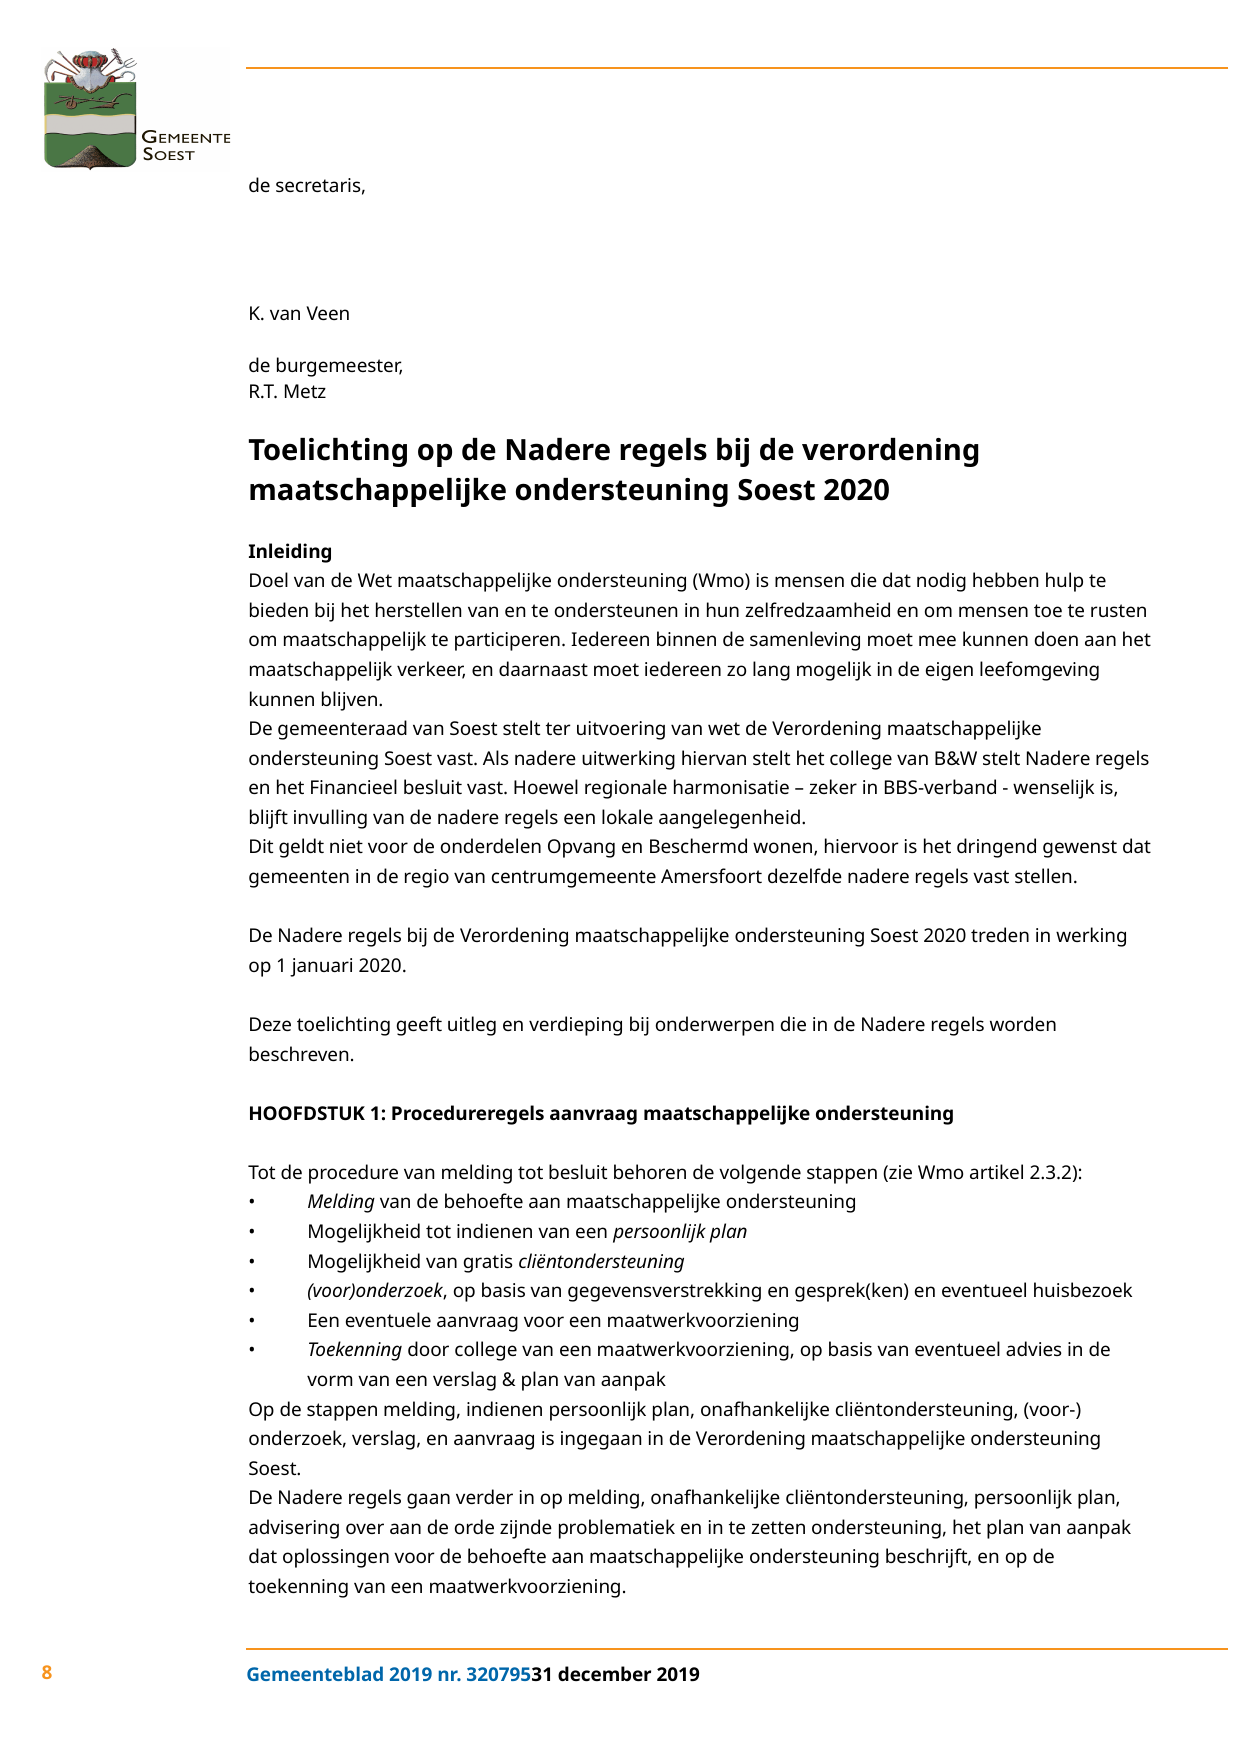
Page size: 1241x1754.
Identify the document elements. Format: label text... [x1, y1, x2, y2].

text De Nadere regels gaan verder in op melding, onafhankelijke cliëntondersteuning, persoonlijk plan, advisering over aan de orde zijnde problematiek en in te zetten ondersteuning, het plan van aanpak dat oplossingen voor de behoefte aan maatschappelijke ondersteuning beschrijft, en op de toekenning van een maatwerkvoorziening. [248, 1484, 1152, 1599]
text Deze toelichting geeft uitleg en verdieping bij onderwerpen die in de Nadere regels worden beschreven. [248, 1011, 1152, 1066]
text Dit geldt niet voor de onderdelen Opvang en Beschermd wonen, hiervoor is het dringend gewenst dat gemeenten in de regio van centrumgemeente Amersfoort dezelfde nadere regels vast stellen. [248, 834, 1152, 889]
list Een eventuele aanvraag voor een maatwerkvoorziening [248, 1307, 1152, 1333]
list Toekenning door college van een maatwerkvoorziening, op basis van eventueel advies in de vorm van een verslag & plan van aanpak [248, 1337, 1152, 1392]
text de burgemeester, [248, 352, 1152, 378]
text De gemeenteraad van Soest stelt ter uitvoering van wet de Verordening maatschappelijke ondersteuning Soest vast. Als nadere uitwerking hiervan stelt het college van B&W stelt Nadere regels en het Financieel besluit vast. Hoewel regionale harmonisatie – zeker in BBS-verband - wenselijk is, blijft invulling van de nadere regels een lokale aangelegenheid. [248, 715, 1152, 830]
list Mogelijkheid van gratis cliëntondersteuning [248, 1248, 1152, 1273]
text Op de stappen melding, indienen persoonlijk plan, onafhankelijke cliëntondersteuning, (voor-) onderzoek, verslag, en aanvraag is ingegaan in de Verordening maatschappelijke ondersteuning Soest. [248, 1396, 1152, 1481]
text Inleiding [248, 538, 1152, 563]
list Mogelijkheid tot indienen van een persoonlijk plan [248, 1218, 1152, 1244]
text K. van Veen [248, 301, 1152, 326]
picture [41, 47, 231, 172]
text R.T. Metz [248, 378, 1152, 403]
text Doel van de Wet maatschappelijke ondersteuning (Wmo) is mensen die dat nodig hebben hulp te bieden bij het herstellen van en te ondersteunen in hun zelfredzaamheid en om mensen toe te rusten om maatschappelijk te participeren. Iedereen binnen de samenleving moet mee kunnen doen aan het maatschappelijk verkeer, en daarnaast moet iedereen zo lang mogelijk in de eigen leefomgeving kunnen blijven. [248, 567, 1152, 711]
text Toelichting op de Nadere regels bij de verordening maatschappelijke ondersteuning Soest 2020 [248, 429, 1152, 509]
text De Nadere regels bij de Verordening maatschappelijke ondersteuning Soest 2020 treden in werking op 1 januari 2020. [248, 922, 1152, 978]
list Melding van de behoefte aan maatschappelijke ondersteuning [248, 1189, 1152, 1214]
text de secretaris, [248, 172, 1152, 198]
text HOOFDSTUK 1: Procedureregels aanvraag maatschappelijke ondersteuning [248, 1100, 1152, 1126]
list (voor)onderzoek, op basis van gegevensverstrekking en gesprek(ken) en eventueel huisbezoek [248, 1277, 1152, 1303]
text Tot de procedure van melding tot besluit behoren de volgende stappen (zie Wmo artikel 2.3.2): [248, 1159, 1152, 1185]
